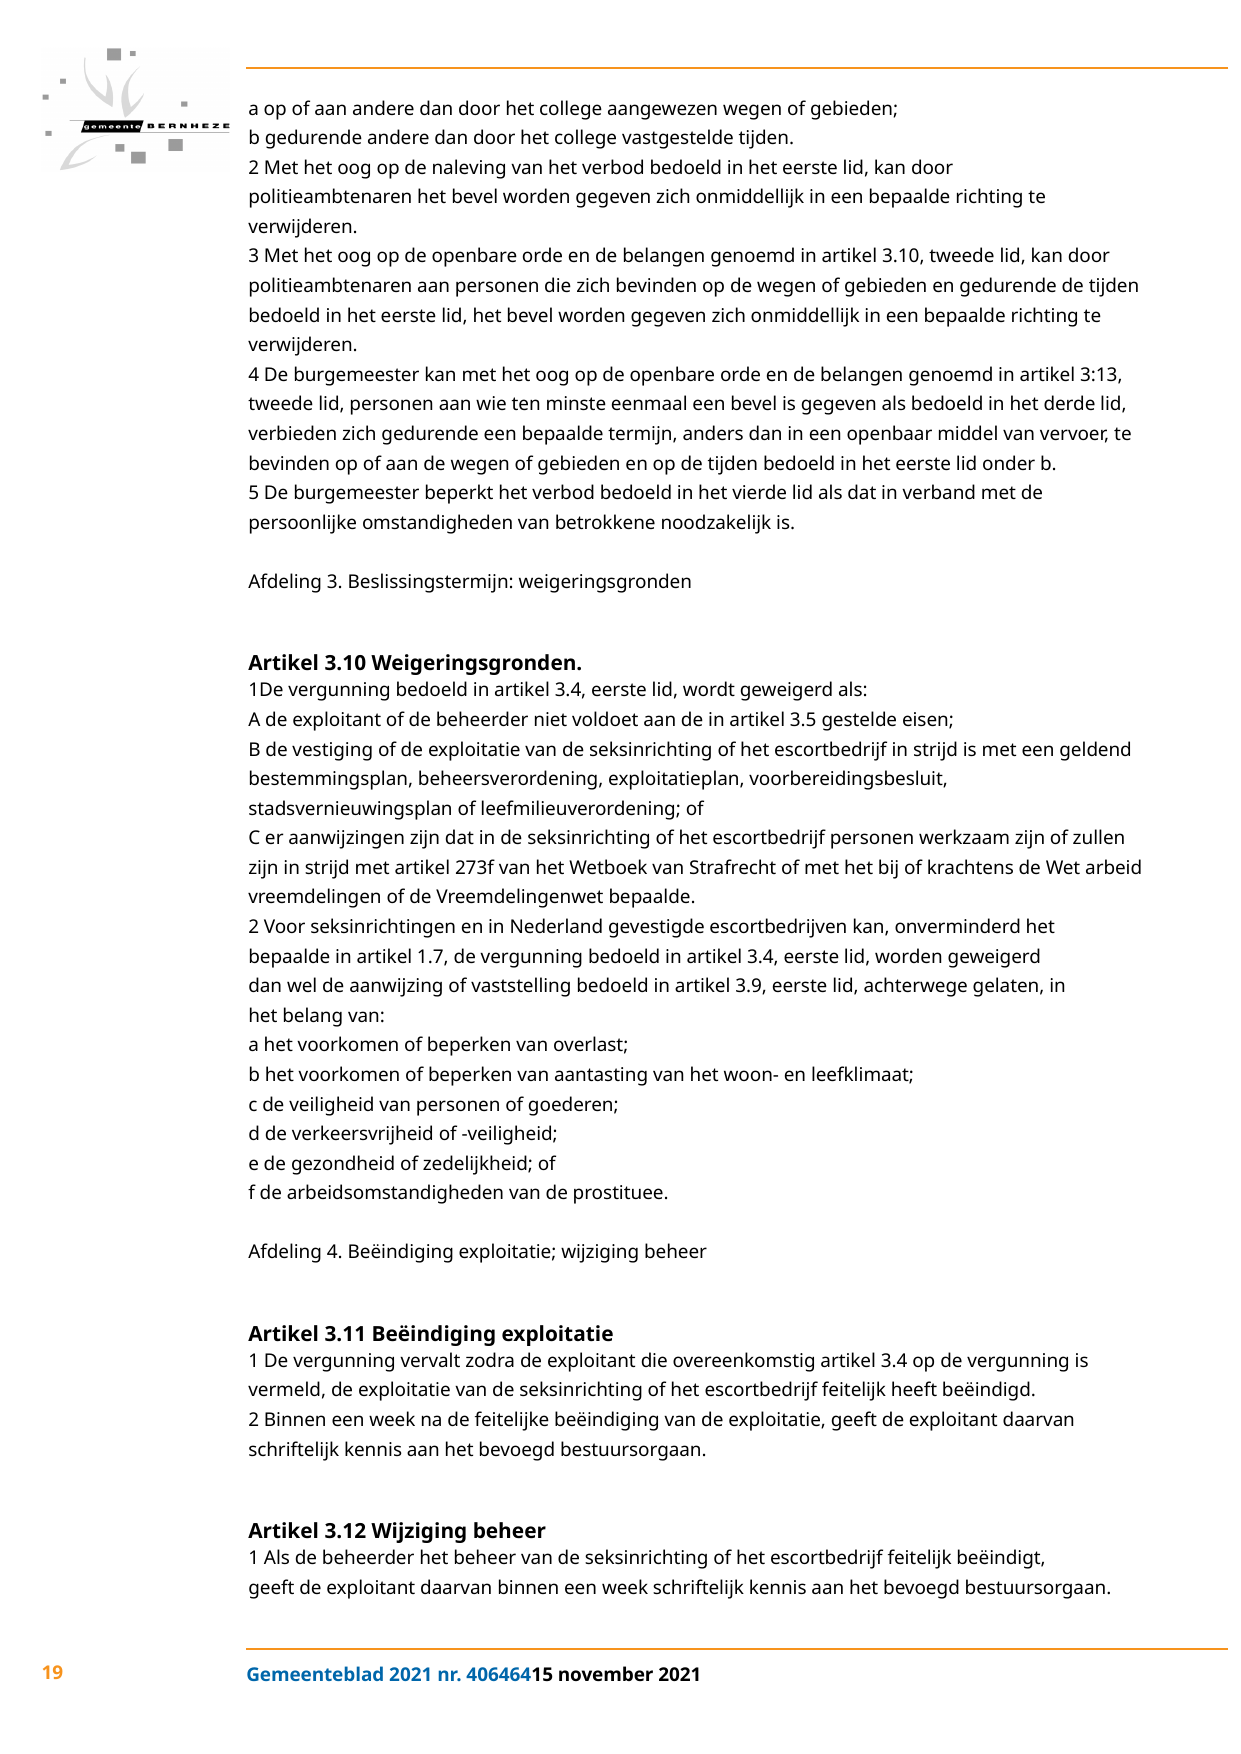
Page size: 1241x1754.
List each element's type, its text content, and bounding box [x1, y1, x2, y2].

text Afdeling 4. Beëindiging exploitatie; wijziging beheer [248, 1239, 1152, 1264]
text A de exploitant of de beheerder niet voldoet aan de in artikel 3.5 gestelde eisen; [248, 706, 1152, 732]
text e de gezondheid of zedelijkheid; of [248, 1150, 1152, 1176]
text a het voorkomen of beperken van overlast; [248, 1032, 1152, 1057]
text 5 De burgemeester beperkt het verbod bedoeld in het vierde lid als dat in verband met de persoonlijke omstandigheden van betrokkene noodzakelijk is. [248, 479, 1152, 535]
text geeft de exploitant daarvan binnen een week schriftelijk kennis aan het bevoegd bestuursorgaan. [248, 1574, 1152, 1599]
text Artikel 3.12 Wijziging beheer [248, 1516, 1152, 1544]
text Artikel 3.10 Weigeringsgronden. [248, 648, 1152, 677]
text a op of aan andere dan door het college aangewezen wegen of gebieden; [248, 95, 1152, 121]
text 4 De burgemeester kan met het oog op de openbare orde en de belangen genoemd in artikel 3:13, tweede lid, personen aan wie ten minste eenmaal een bevel is gegeven als bedoeld in het derde lid, verbieden zich gedurende een bepaalde termijn, anders dan in een openbaar middel van vervoer, te bevinden op of aan de wegen of gebieden en op de tijden bedoeld in het eerste lid onder b. [248, 361, 1152, 476]
picture [41, 47, 231, 172]
text bepaalde in artikel 1.7, de vergunning bedoeld in artikel 3.4, eerste lid, worden geweigerd [248, 943, 1152, 968]
text 2 Voor seksinrichtingen en in Nederland gevestigde escortbedrijven kan, onverminderd het [248, 913, 1152, 939]
text C er aanwijzingen zijn dat in de seksinrichting of het escortbedrijf personen werkzaam zijn of zullen zijn in strijd met artikel 273f van het Wetboek van Strafrecht of met het bij of krachtens de Wet arbeid vreemdelingen of de Vreemdelingenwet bepaalde. [248, 824, 1152, 909]
text 1De vergunning bedoeld in artikel 3.4, eerste lid, wordt geweigerd als: [248, 677, 1152, 702]
text B de vestiging of de exploitatie van de seksinrichting of het escortbedrijf in strijd is met een geldend bestemmingsplan, beheersverordening, exploitatieplan, voorbereidingsbesluit, stadsvernieuwingsplan of leefmilieuverordening; of [248, 736, 1152, 821]
text Afdeling 3. Beslissingstermijn: weigeringsgronden [248, 568, 1152, 594]
text 1 De vergunning vervalt zodra de exploitant die overeenkomstig artikel 3.4 op de vergunning is vermeld, de exploitatie van de seksinrichting of het escortbedrijf feitelijk heeft beëindigd. [248, 1347, 1152, 1402]
text 1 Als de beheerder het beheer van de seksinrichting of het escortbedrijf feitelijk beëindigt, [248, 1544, 1152, 1570]
text verwijderen. [248, 213, 1152, 239]
text c de veiligheid van personen of goederen; [248, 1091, 1152, 1116]
text 2 Met het oog op de naleving van het verbod bedoeld in het eerste lid, kan door [248, 154, 1152, 180]
text d de verkeersvrijheid of -veiligheid; [248, 1120, 1152, 1146]
text 3 Met het oog op de openbare orde en de belangen genoemd in artikel 3.10, tweede lid, kan door politieambtenaren aan personen die zich bevinden op de wegen of gebieden en gedurende de tijden bedoeld in het eerste lid, het bevel worden gegeven zich onmiddellijk in een bepaalde richting te verwijderen. [248, 243, 1152, 357]
text 2 Binnen een week na de feitelijke beëindiging van de exploitatie, geeft de exploitant daarvan schriftelijk kennis aan het bevoegd bestuursorgaan. [248, 1406, 1152, 1462]
text Artikel 3.11 Beëindiging exploitatie [248, 1319, 1152, 1347]
text f de arbeidsomstandigheden van de prostituee. [248, 1179, 1152, 1205]
text b het voorkomen of beperken van aantasting van het woon- en leefklimaat; [248, 1061, 1152, 1087]
text dan wel de aanwijzing of vaststelling bedoeld in artikel 3.9, eerste lid, achterwege gelaten, in [248, 972, 1152, 998]
text politieambtenaren het bevel worden gegeven zich onmiddellijk in een bepaalde richting te [248, 183, 1152, 209]
text b gedurende andere dan door het college vastgestelde tijden. [248, 124, 1152, 150]
text het belang van: [248, 1002, 1152, 1028]
